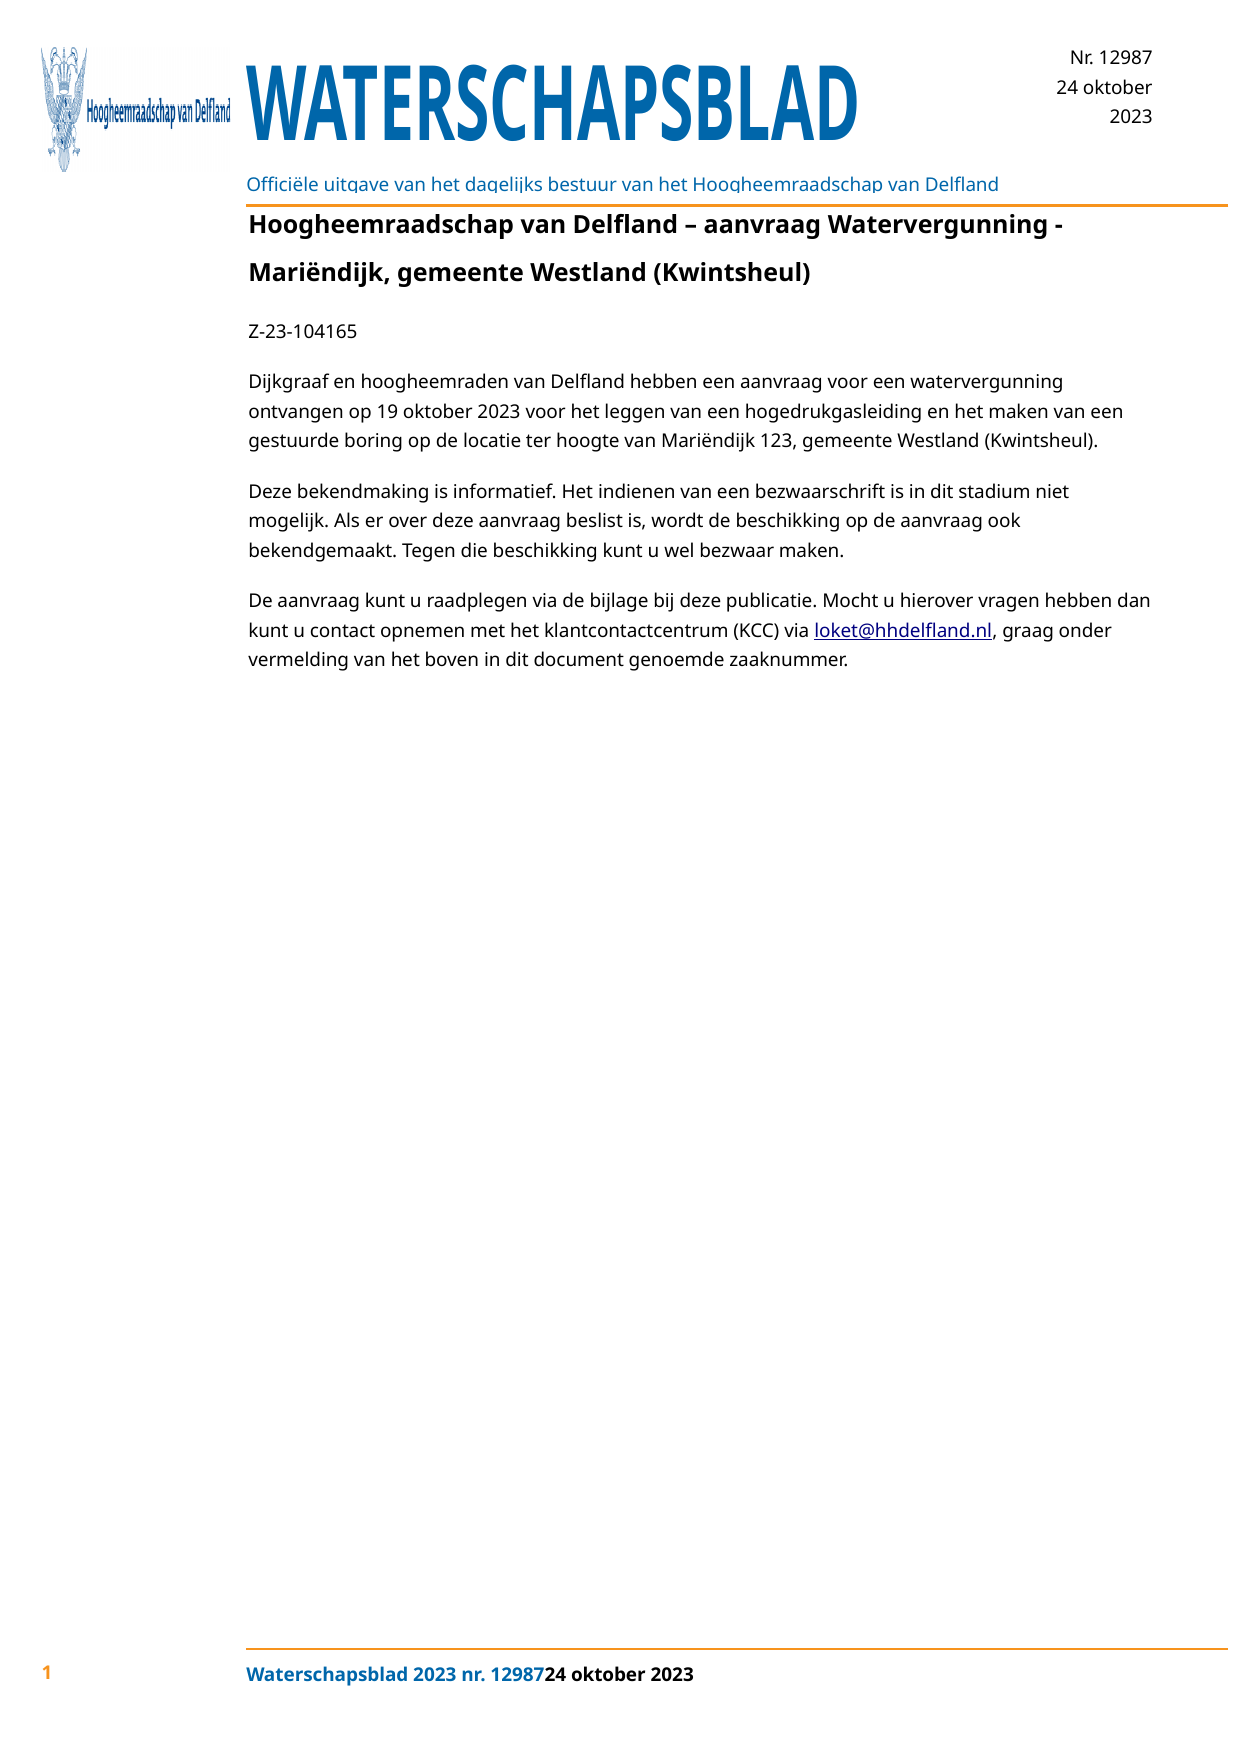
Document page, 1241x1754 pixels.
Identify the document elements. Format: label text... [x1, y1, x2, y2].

text Dijkgraaf en hoogheemraden van Delfland hebben een aanvraag voor een watervergunning ontvangen op 19 oktober 2023 voor het leggen van een hogedrukgasleiding en het maken van een gestuurde boring op de locatie ter hoogte van Mariëndijk 123, gemeente Westland (Kwintsheul). [248, 368, 1152, 453]
picture [41, 47, 231, 172]
text Z-23-104165 [248, 318, 1152, 344]
text De aanvraag kunt u raadplegen via de bijlage bij deze publicatie. Mocht u hierover vragen hebben dan kunt u contact opnemen met het klantcontactcentrum (KCC) via loket@hhdelfland.nl, graag onder vermelding van het boven in dit document genoemde zaaknummer. [248, 587, 1152, 672]
text Hoogheemraadschap van Delfland – aanvraag Watervergunning - Mariëndijk, gemeente Westland (Kwintsheul) [248, 207, 1152, 288]
text Deze bekendmaking is informatief. Het indienen van een bezwaarschrift is in dit stadium niet mogelijk. Als er over deze aanvraag beslist is, wordt de beschikking op de aanvraag ook bekendgemaakt. Tegen die beschikking kunt u wel bezwaar maken. [248, 478, 1152, 563]
